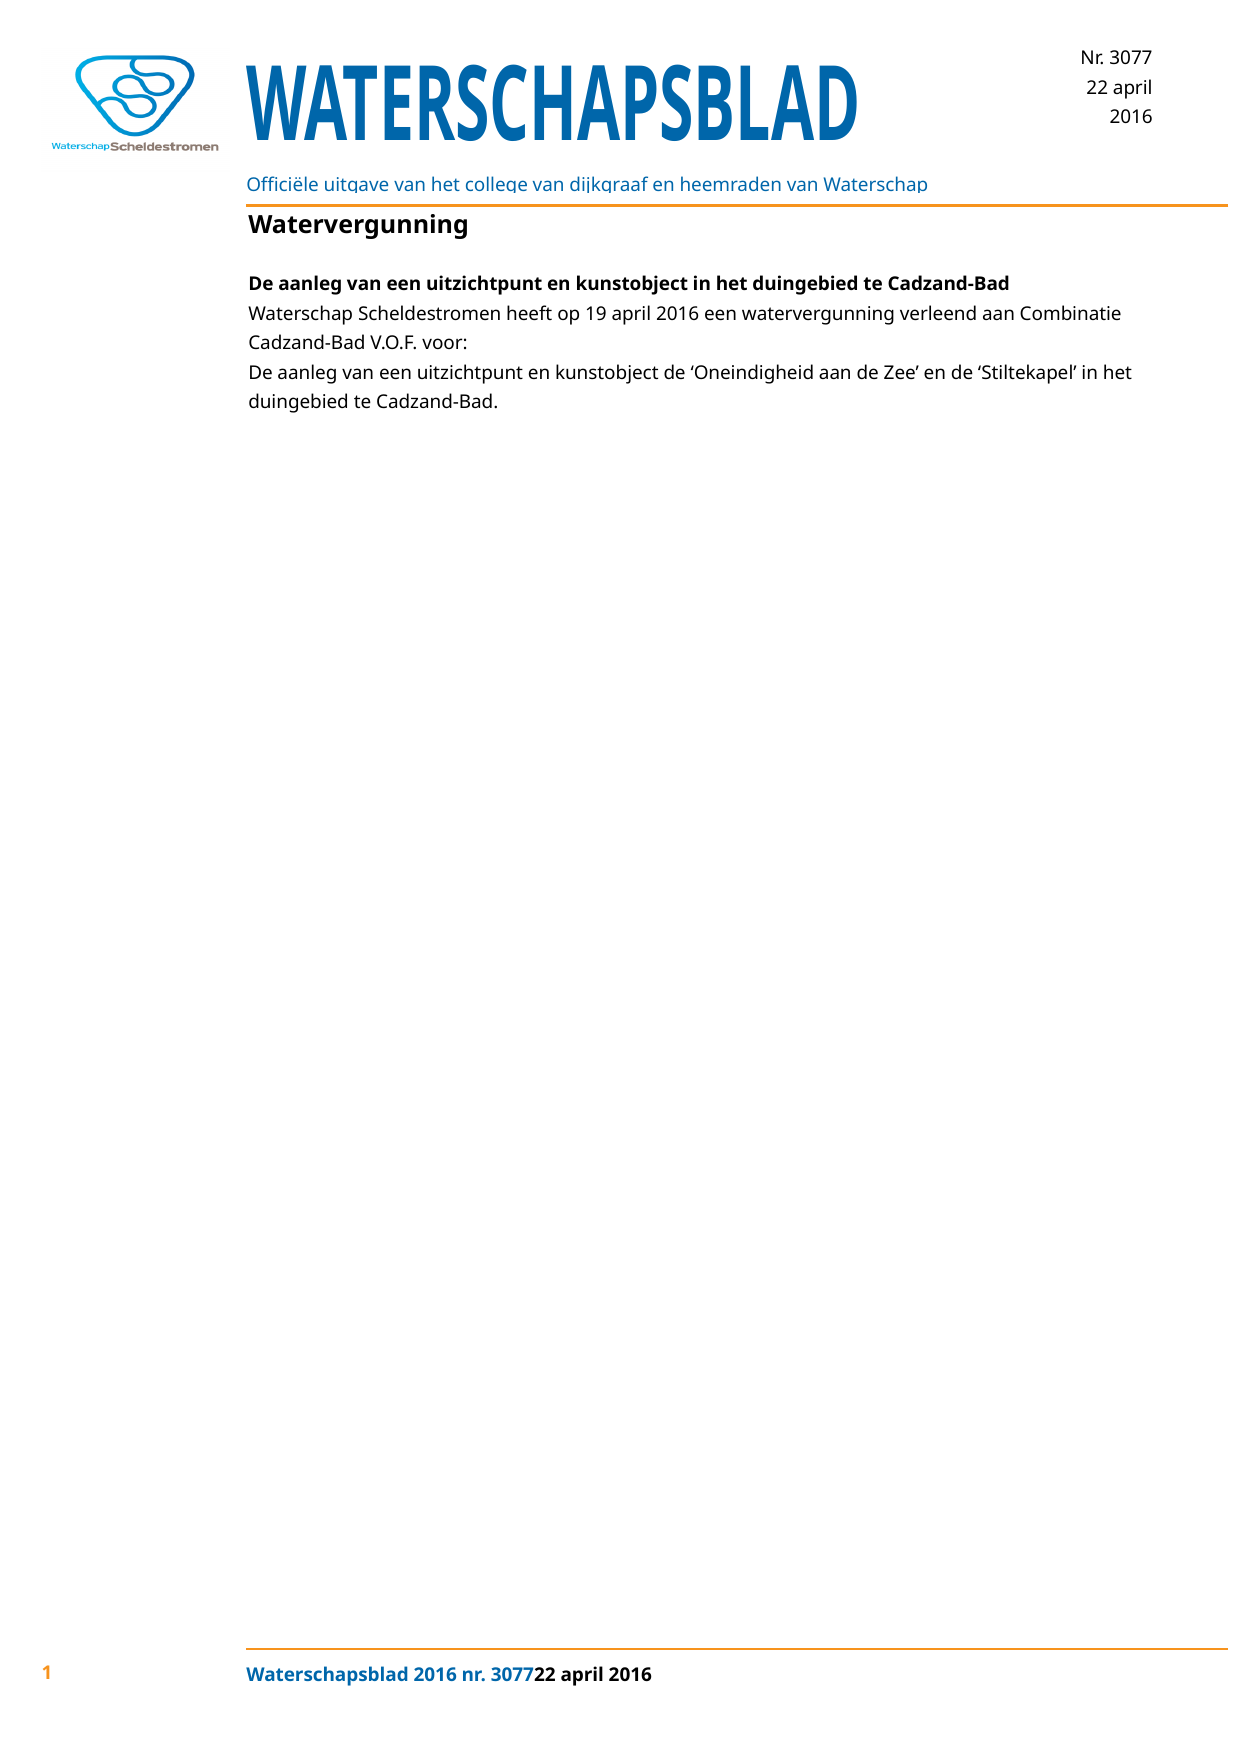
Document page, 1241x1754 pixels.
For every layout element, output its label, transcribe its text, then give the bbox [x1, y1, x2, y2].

picture [41, 47, 231, 172]
text Waterschap Scheldestromen heeft op 19 april 2016 een watervergunning verleend aan Combinatie Cadzand-Bad V.O.F. voor: [248, 300, 1152, 355]
text Watervergunning [248, 207, 1152, 241]
text De aanleg van een uitzichtpunt en kunstobject in het duingebied te Cadzand-Bad [248, 270, 1152, 296]
text De aanleg van een uitzichtpunt en kunstobject de ‘Oneindigheid aan de Zee’ en de ‘Stiltekapel’ in het duingebied te Cadzand-Bad. [248, 359, 1152, 414]
